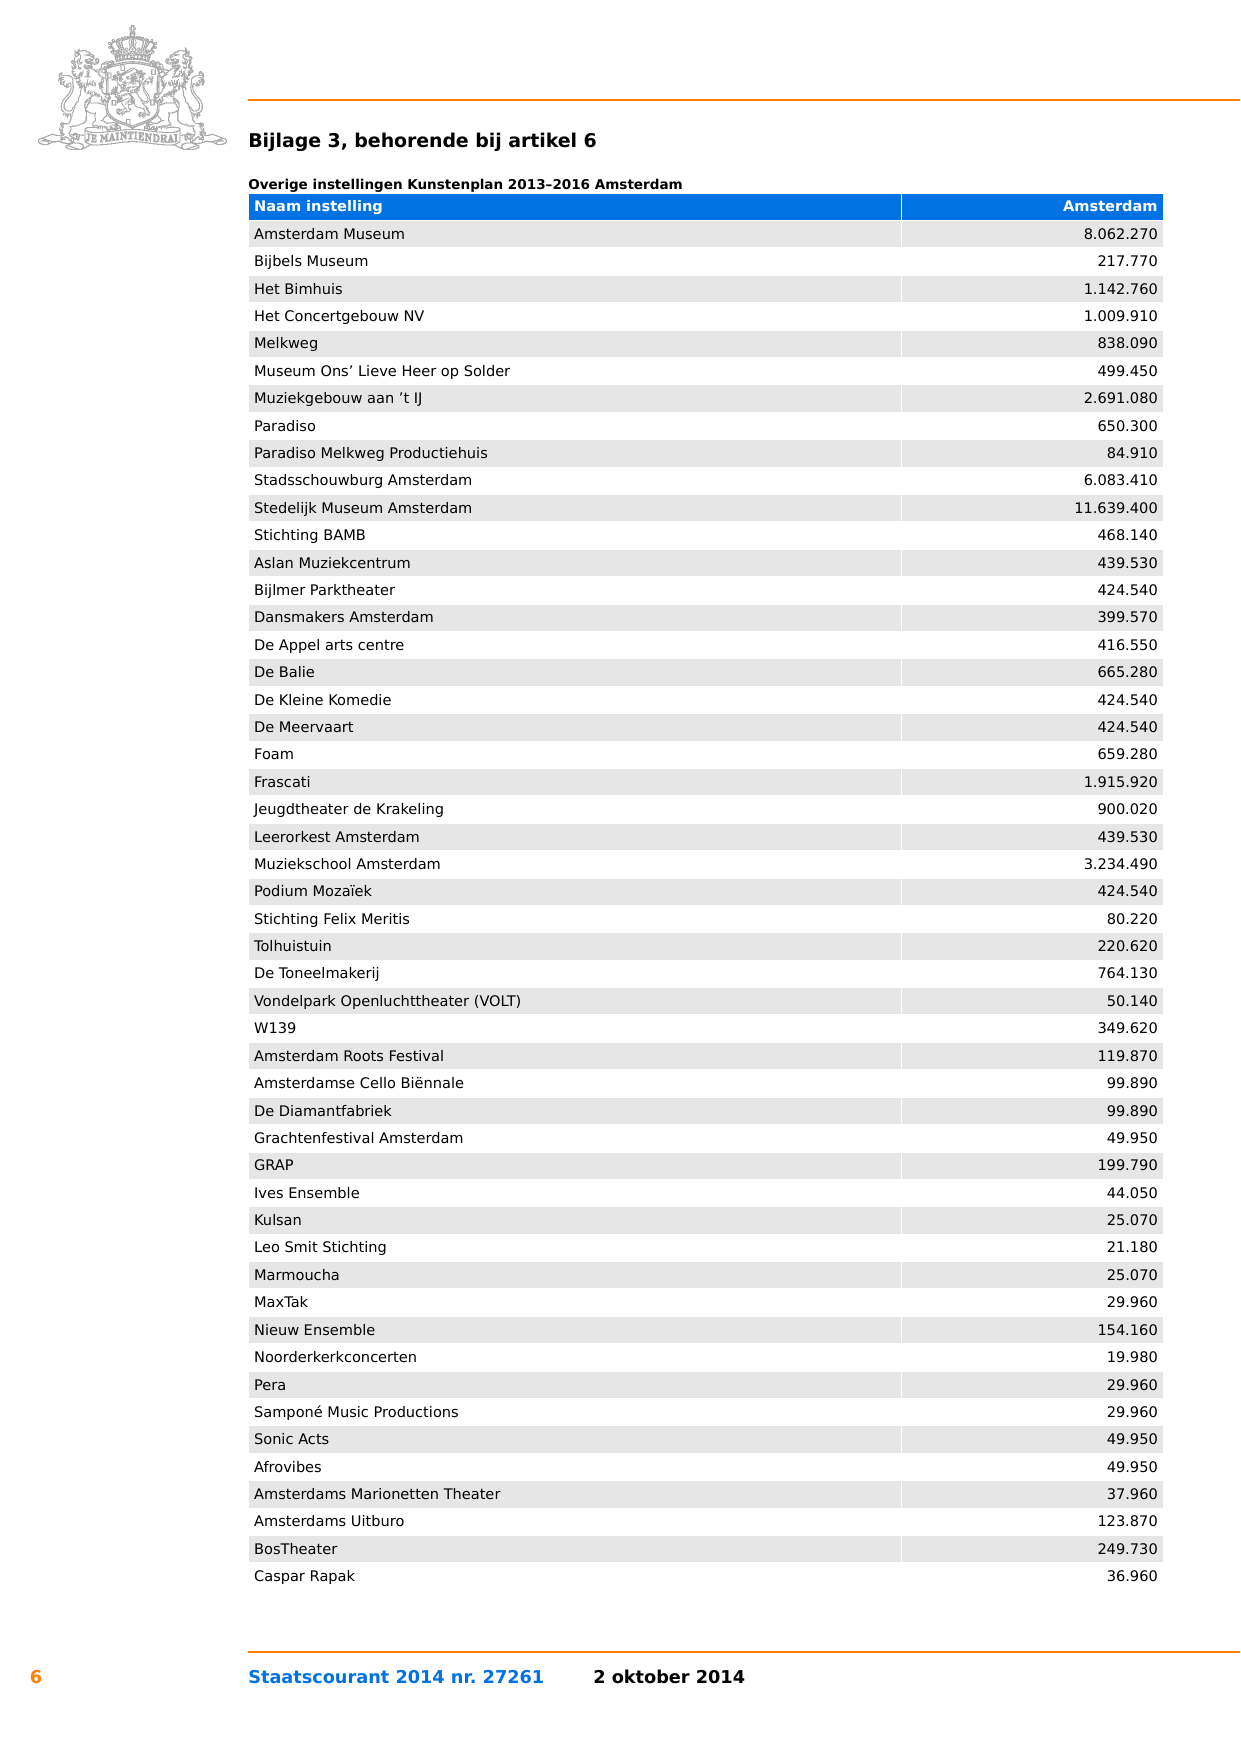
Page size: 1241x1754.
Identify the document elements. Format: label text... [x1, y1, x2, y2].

table_cell MaxTak [249, 1290, 901, 1316]
table_cell Amsterdam Museum [249, 221, 901, 247]
table_cell Muziekschool Amsterdam [249, 851, 901, 877]
table_cell 838.090 [902, 331, 1163, 357]
table_cell 900.020 [902, 796, 1163, 823]
table_cell 2.691.080 [902, 385, 1163, 412]
table_cell Amsterdam [902, 194, 1163, 220]
table_cell 764.130 [902, 961, 1163, 987]
table_cell 29.960 [902, 1290, 1163, 1316]
table_cell Muziekgebouw aan ’t IJ [249, 385, 901, 412]
table_cell 217.770 [902, 249, 1163, 275]
table_cell 399.570 [902, 605, 1163, 631]
table_cell 6.083.410 [902, 468, 1163, 494]
table_cell Pera [249, 1372, 901, 1398]
table_cell Stadsschouwburg Amsterdam [249, 468, 901, 494]
table_cell Jeugdtheater de Krakeling [249, 796, 901, 823]
table_cell Paradiso Melkweg Productiehuis [249, 440, 901, 467]
table_cell 19.980 [902, 1344, 1163, 1371]
table_cell Vondelpark Openluchttheater (VOLT) [249, 988, 901, 1014]
table_cell Museum Ons’ Lieve Heer op Solder [249, 358, 901, 384]
picture [38, 25, 227, 150]
table_cell Naam instelling [249, 194, 901, 220]
table_cell 424.540 [902, 577, 1163, 603]
table_cell 468.140 [902, 523, 1163, 549]
table_cell 249.730 [902, 1536, 1163, 1562]
table_cell Paradiso [249, 413, 901, 439]
table_cell Stichting BAMB [249, 523, 901, 549]
table_cell 1.142.760 [902, 276, 1163, 302]
table_cell 1.915.920 [902, 769, 1163, 795]
table_cell Caspar Rapak [249, 1564, 901, 1590]
table_cell 29.960 [902, 1372, 1163, 1398]
table_cell Amsterdamse Cello Biënnale [249, 1070, 901, 1097]
table_cell 36.960 [902, 1564, 1163, 1590]
table_cell Leerorkest Amsterdam [249, 824, 901, 850]
table_cell Amsterdam Roots Festival [249, 1043, 901, 1069]
subtitle Bijlage 3, behorende bij artikel 6 [248, 130, 1163, 152]
table_cell 424.540 [902, 879, 1163, 905]
table_cell 84.910 [902, 440, 1163, 467]
table_cell 499.450 [902, 358, 1163, 384]
table_cell Het Bimhuis [249, 276, 901, 302]
table_cell Leo Smit Stichting [249, 1235, 901, 1261]
table_cell 29.960 [902, 1399, 1163, 1425]
table_cell Grachtenfestival Amsterdam [249, 1125, 901, 1151]
table_cell De Diamantfabriek [249, 1098, 901, 1124]
table_cell 349.620 [902, 1016, 1163, 1042]
table_cell 650.300 [902, 413, 1163, 439]
table_cell 3.234.490 [902, 851, 1163, 877]
table_cell 99.890 [902, 1098, 1163, 1124]
table_cell 119.870 [902, 1043, 1163, 1069]
table_cell Kulsan [249, 1207, 901, 1234]
table_cell Sonic Acts [249, 1426, 901, 1453]
table_cell Aslan Muziekcentrum [249, 550, 901, 576]
table_cell 424.540 [902, 714, 1163, 741]
table_header Overige instellingen Kunstenplan 2013–2016 Amsterdam [248, 177, 1163, 193]
table_cell W139 [249, 1016, 901, 1042]
table_cell Stichting Felix Meritis [249, 906, 901, 932]
table_cell 11.639.400 [902, 495, 1163, 521]
table_cell 123.870 [902, 1509, 1163, 1535]
table_cell 44.050 [902, 1180, 1163, 1206]
table_cell BosTheater [249, 1536, 901, 1562]
table_cell Bijbels Museum [249, 249, 901, 275]
table_cell 199.790 [902, 1153, 1163, 1179]
table_cell Bijlmer Parktheater [249, 577, 901, 603]
table_cell Podium Mozaïek [249, 879, 901, 905]
table_cell GRAP [249, 1153, 901, 1179]
table_cell Melkweg [249, 331, 901, 357]
table_cell De Toneelmakerij [249, 961, 901, 987]
table_cell 21.180 [902, 1235, 1163, 1261]
table_cell 99.890 [902, 1070, 1163, 1097]
table_cell Het Concertgebouw NV [249, 303, 901, 329]
table_cell 154.160 [902, 1317, 1163, 1343]
table_cell 1.009.910 [902, 303, 1163, 329]
table_cell 80.220 [902, 906, 1163, 932]
table_cell 665.280 [902, 659, 1163, 686]
table_cell Nieuw Ensemble [249, 1317, 901, 1343]
table_cell 8.062.270 [902, 221, 1163, 247]
table_cell Tolhuistuin [249, 933, 901, 960]
table_cell Frascati [249, 769, 901, 795]
table_cell 37.960 [902, 1481, 1163, 1508]
table_cell Marmoucha [249, 1262, 901, 1288]
table_cell Samponé Music Productions [249, 1399, 901, 1425]
table_cell 49.950 [902, 1454, 1163, 1480]
table_cell De Kleine Komedie [249, 687, 901, 713]
table_cell 50.140 [902, 988, 1163, 1014]
table_cell Amsterdams Marionetten Theater [249, 1481, 901, 1508]
table_cell 439.530 [902, 550, 1163, 576]
table_cell De Balie [249, 659, 901, 686]
table_cell 416.550 [902, 632, 1163, 658]
table_cell 25.070 [902, 1207, 1163, 1234]
table_cell 25.070 [902, 1262, 1163, 1288]
table_cell Noorderkerkconcerten [249, 1344, 901, 1371]
table_cell Stedelijk Museum Amsterdam [249, 495, 901, 521]
table_cell 424.540 [902, 687, 1163, 713]
table_cell Amsterdams Uitburo [249, 1509, 901, 1535]
table_cell 49.950 [902, 1125, 1163, 1151]
table_cell 49.950 [902, 1426, 1163, 1453]
table_cell 220.620 [902, 933, 1163, 960]
table_cell De Meervaart [249, 714, 901, 741]
table_cell De Appel arts centre [249, 632, 901, 658]
table_cell Foam [249, 742, 901, 768]
table_cell Ives Ensemble [249, 1180, 901, 1206]
table_cell Afrovibes [249, 1454, 901, 1480]
table_cell Dansmakers Amsterdam [249, 605, 901, 631]
table_cell 439.530 [902, 824, 1163, 850]
table_cell 659.280 [902, 742, 1163, 768]
